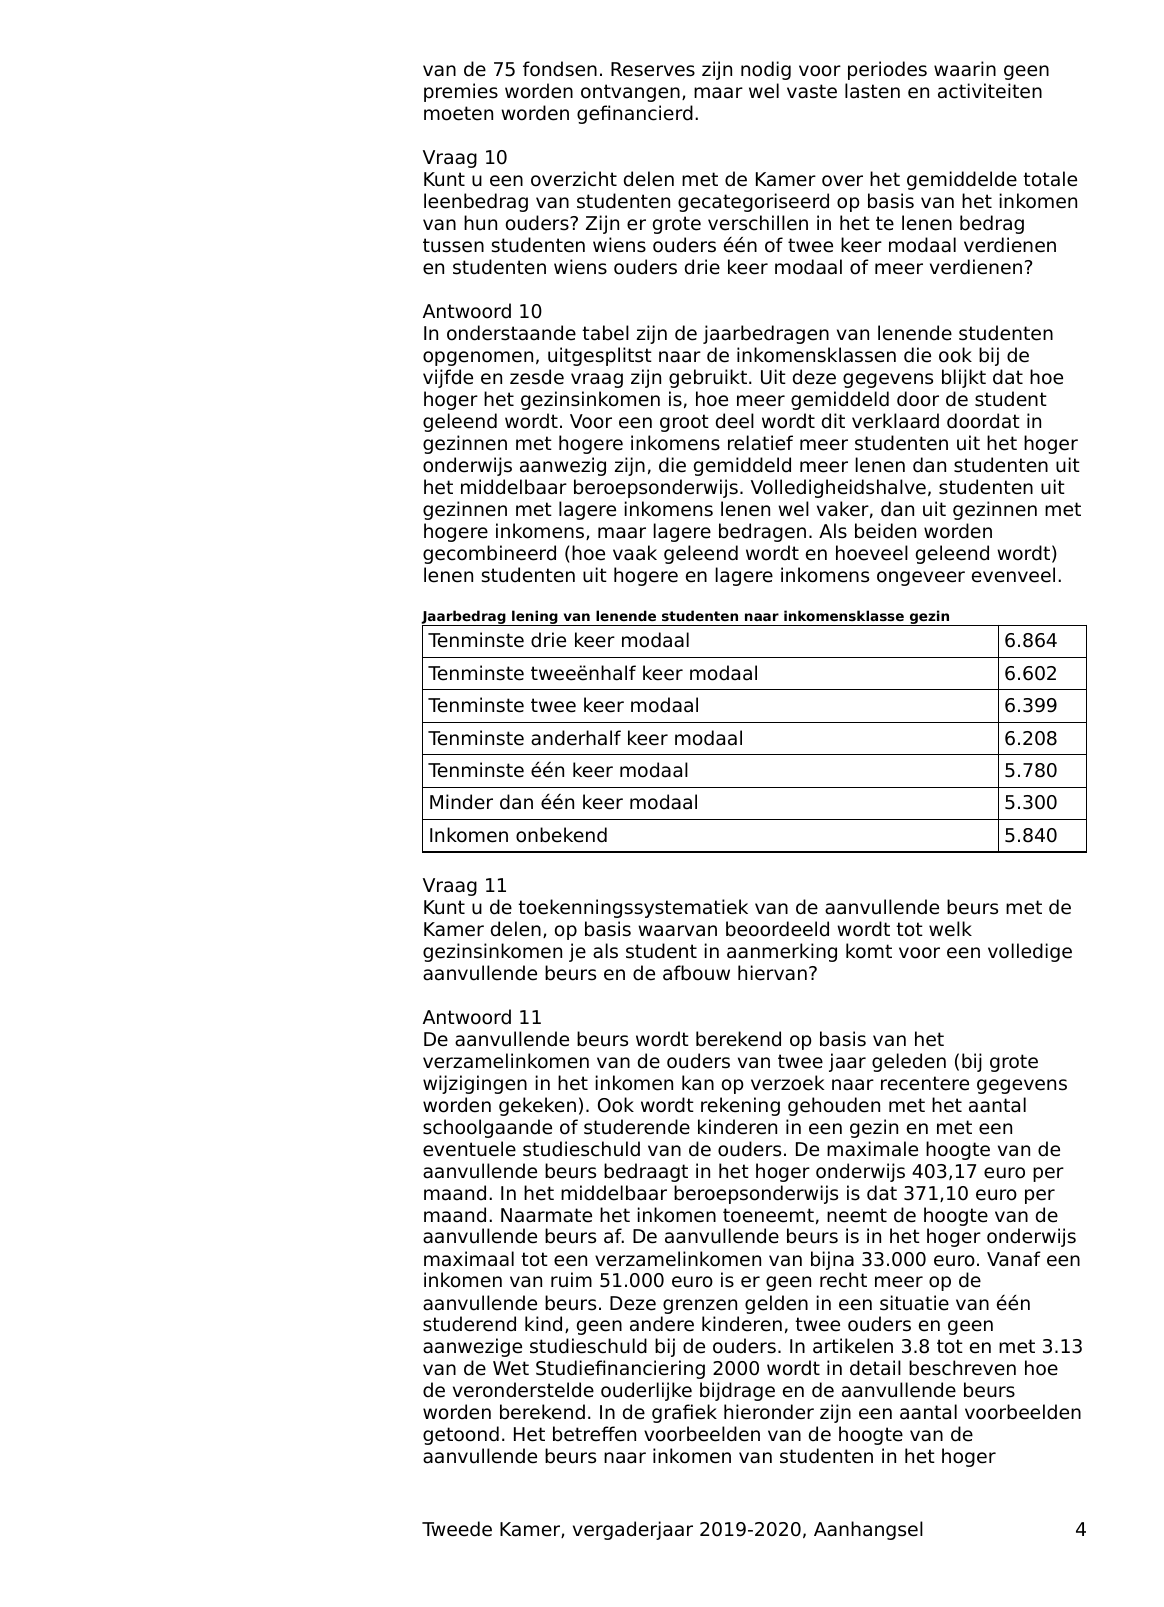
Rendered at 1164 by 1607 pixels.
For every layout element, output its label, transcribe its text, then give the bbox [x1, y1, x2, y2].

table_cell Tenminste één keer modaal [423, 755, 998, 787]
table_cell 5.780 [999, 755, 1086, 787]
text van de 75 fondsen. Reserves zijn nodig voor periodes waarin geen premies worden ontvangen, maar wel vaste lasten en activiteiten moeten worden gefinancierd. [422, 59, 1087, 125]
table_cell 6.864 [999, 626, 1086, 657]
table_cell Inkomen onbekend [423, 820, 998, 851]
table_cell 6.399 [999, 690, 1086, 722]
table_cell Tenminste drie keer modaal [423, 626, 998, 657]
text De aanvullende beurs wordt berekend op basis van het verzamelinkomen van de ouders van twee jaar geleden (bij grote wijzigingen in het inkomen kan op verzoek naar recentere gegevens worden gekeken). Ook wordt rekening gehouden met het aantal schoolgaande of studerende kinderen in een gezin en met een eventuele studieschuld van de ouders. De maximale hoogte van de aanvullende beurs bedraagt in het hoger onderwijs 403,17 euro per maand. In het middelbaar beroepsonderwijs is dat 371,10 euro per maand. Naarmate het inkomen toeneemt, neemt de hoogte van de aanvullende beurs af. De aanvullende beurs is in het hoger onderwijs maximaal tot een verzamelinkomen van bijna 33.000 euro. Vanaf een inkomen van ruim 51.000 euro is er geen recht meer op de aanvullende beurs. Deze grenzen gelden in een situatie van één studerend kind, geen andere kinderen, twee ouders en geen aanwezige studieschuld bij de ouders. In artikelen 3.8 tot en met 3.13 van de Wet Studiefinanciering 2000 wordt in detail beschreven hoe de veronderstelde ouderlijke bijdrage en de aanvullende beurs worden berekend. In de grafiek hieronder zijn een aantal voorbeelden getoond. Het betreffen voorbeelden van de hoogte van de aanvullende beurs naar inkomen van studenten in het hoger [422, 1029, 1087, 1468]
table_cell 6.208 [999, 723, 1086, 754]
text Vraag 11 [422, 874, 1087, 897]
text Kunt u de toekenningssystematiek van de aanvullende beurs met de Kamer delen, op basis waarvan beoordeeld wordt tot welk gezinsinkomen je als student in aanmerking komt voor een volledige aanvullende beurs en de afbouw hiervan? [422, 897, 1087, 984]
table_cell Tenminste anderhalf keer modaal [423, 723, 998, 754]
table_cell 5.840 [999, 820, 1086, 851]
text Antwoord 11 [422, 1007, 1087, 1029]
table_cell Minder dan één keer modaal [423, 788, 998, 819]
table_cell Tenminste tweeënhalf keer modaal [423, 658, 998, 689]
table_header Jaarbedrag lening van lenende studenten naar inkomensklasse gezin [422, 609, 1087, 624]
table_cell 6.602 [999, 658, 1086, 689]
text Kunt u een overzicht delen met de Kamer over het gemiddelde totale leenbedrag van studenten gecategoriseerd op basis van het inkomen van hun ouders? Zijn er grote verschillen in het te lenen bedrag tussen studenten wiens ouders één of twee keer modaal verdienen en studenten wiens ouders drie keer modaal of meer verdienen? [422, 169, 1087, 279]
table_cell 5.300 [999, 788, 1086, 819]
text Vraag 10 [422, 147, 1087, 169]
text In onderstaande tabel zijn de jaarbedragen van lenende studenten opgenomen, uitgesplitst naar de inkomensklassen die ook bij de vijfde en zesde vraag zijn gebruikt. Uit deze gegevens blijkt dat hoe hoger het gezinsinkomen is, hoe meer gemiddeld door de student geleend wordt. Voor een groot deel wordt dit verklaard doordat in gezinnen met hogere inkomens relatief meer studenten uit het hoger onderwijs aanwezig zijn, die gemiddeld meer lenen dan studenten uit het middelbaar beroepsonderwijs. Volledigheidshalve, studenten uit gezinnen met lagere inkomens lenen wel vaker, dan uit gezinnen met hogere inkomens, maar lagere bedragen. Als beiden worden gecombineerd (hoe vaak geleend wordt en hoeveel geleend wordt) lenen studenten uit hogere en lagere inkomens ongeveer evenveel. [422, 323, 1087, 587]
text Antwoord 10 [422, 301, 1087, 323]
table_cell Tenminste twee keer modaal [423, 690, 998, 722]
